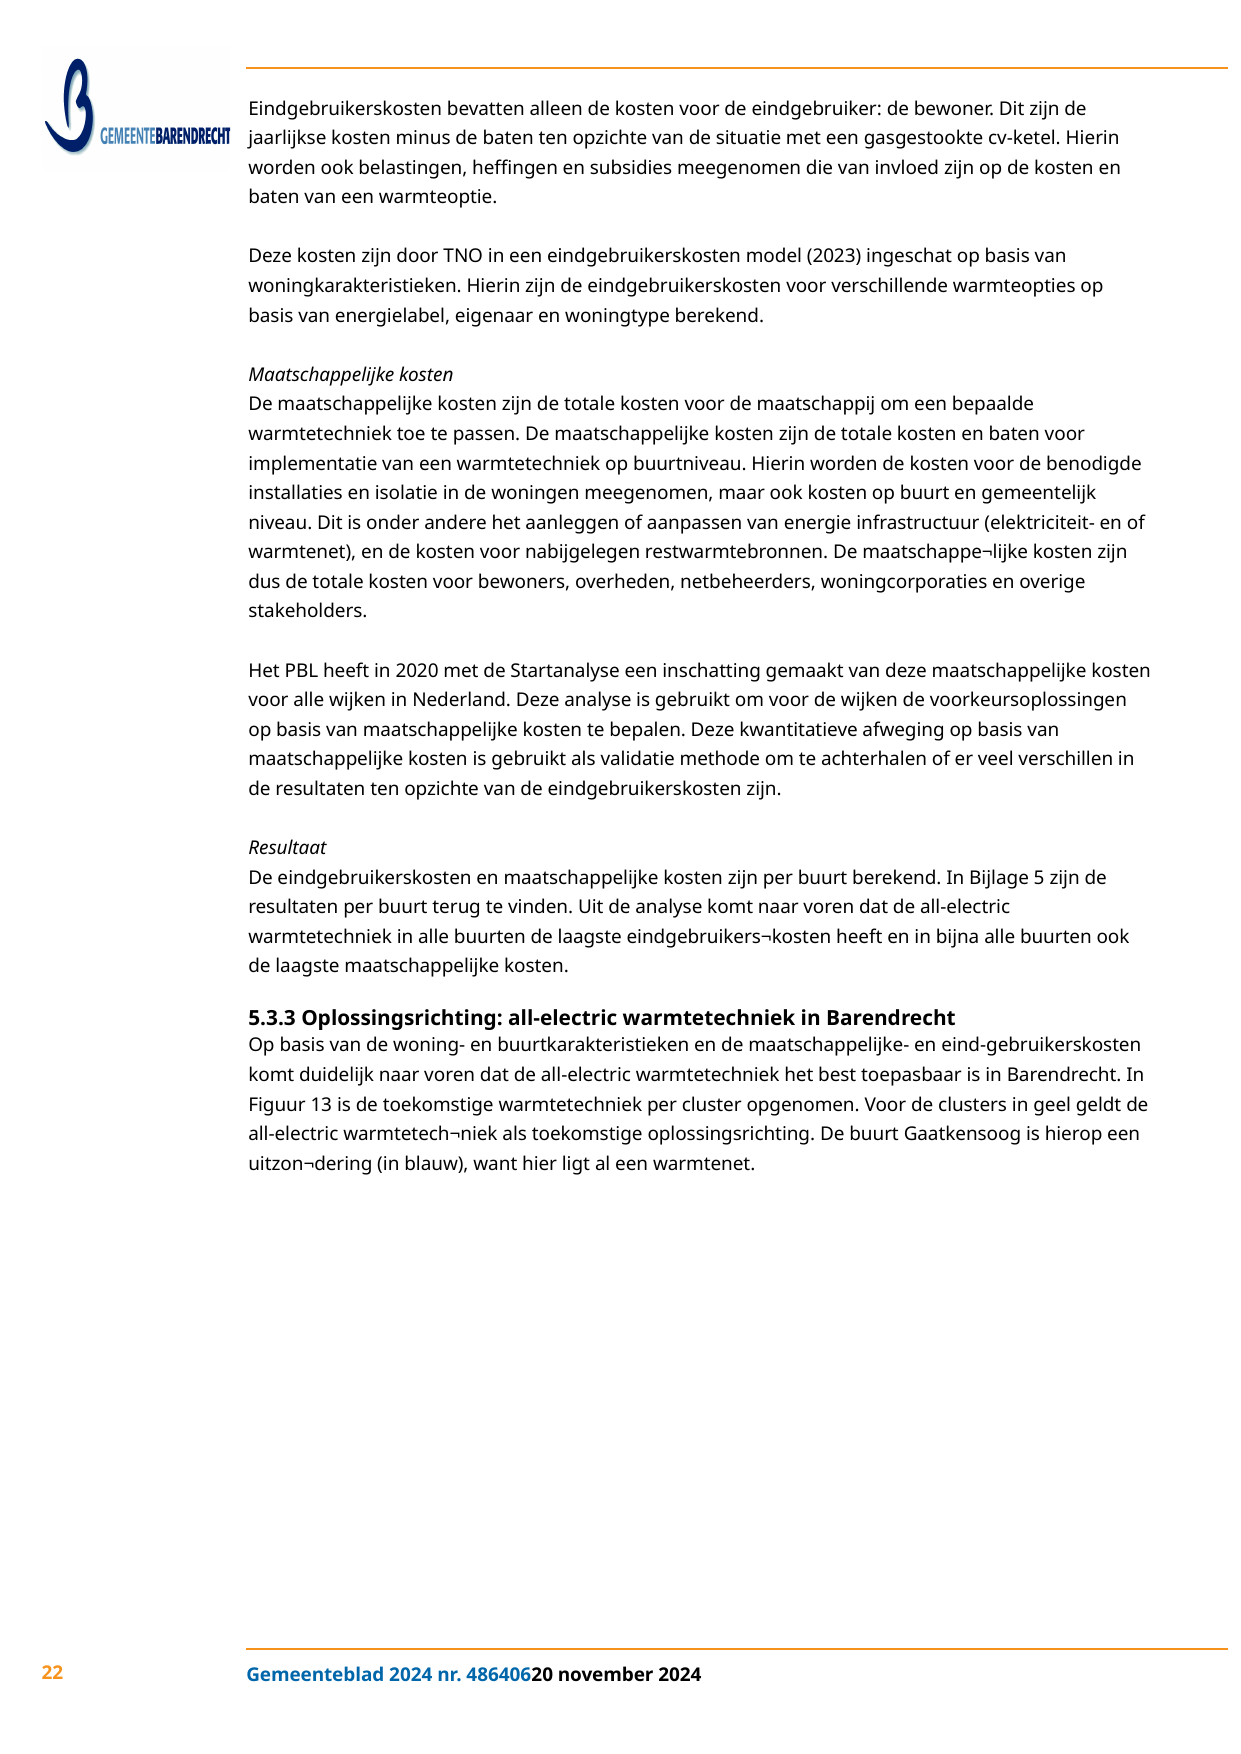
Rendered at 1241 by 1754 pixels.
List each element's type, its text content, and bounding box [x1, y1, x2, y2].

text Resultaat [248, 834, 1152, 860]
text De eindgebruikerskosten en maatschappelijke kosten zijn per buurt berekend. In Bijlage 5 zijn de resultaten per buurt terug te vinden. Uit de analyse komt naar voren dat de all-electric warmtetechniek in alle buurten de laagste eindgebruikers¬kosten heeft en in bijna alle buurten ook de laagste maatschappelijke kosten. [248, 864, 1152, 978]
text De maatschappelijke kosten zijn de totale kosten voor de maatschappij om een bepaalde warmtetechniek toe te passen. De maatschappelijke kosten zijn de totale kosten en baten voor implementatie van een warmtetechniek op buurtniveau. Hierin worden de kosten voor de benodigde installaties en isolatie in de woningen meegenomen, maar ook kosten op buurt en gemeentelijk niveau. Dit is onder andere het aanleggen of aanpassen van energie infrastructuur (elektriciteit- en of warmtenet), en de kosten voor nabijgelegen restwarmtebronnen. De maatschappe¬lijke kosten zijn dus de totale kosten voor bewoners, overheden, netbeheerders, woningcorporaties en overige stakeholders. [248, 391, 1152, 623]
text Het PBL heeft in 2020 met de Startanalyse een inschatting gemaakt van deze maatschappelijke kosten voor alle wijken in Nederland. Deze analyse is gebruikt om voor de wijken de voorkeursoplossingen op basis van maatschappelijke kosten te bepalen. Deze kwantitatieve afweging op basis van maatschappelijke kosten is gebruikt als validatie methode om te achterhalen of er veel verschillen in de resultaten ten opzichte van de eindgebruikerskosten zijn. [248, 657, 1152, 801]
text Op basis van de woning- en buurtkarakteristieken en de maatschappelijke- en eind-gebruikerskosten komt duidelijk naar voren dat de all-electric warmtetechniek het best toepasbaar is in Barendrecht. In Figuur 13 is de toekomstige warmtetechniek per cluster opgenomen. Voor de clusters in geel geldt de all-electric warmtetech¬niek als toekomstige oplossingsrichting. De buurt Gaatkensoog is hierop een uitzon¬dering (in blauw), want hier ligt al een warmtenet. [248, 1032, 1152, 1176]
text Maatschappelijke kosten [248, 361, 1152, 387]
text Deze kosten zijn door TNO in een eindgebruikerskosten model (2023) ingeschat op basis van woningkarakteristieken. Hierin zijn de eindgebruikerskosten voor verschillende warmteopties op basis van energielabel, eigenaar en woningtype berekend. [248, 243, 1152, 328]
text Eindgebruikerskosten bevatten alleen de kosten voor de eindgebruiker: de bewoner. Dit zijn de jaarlijkse kosten minus de baten ten opzichte van de situatie met een gasgestookte cv-ketel. Hierin worden ook belastingen, heffingen en subsidies meegenomen die van invloed zijn op de kosten en baten van een warmteoptie. [248, 95, 1152, 209]
text 5.3.3 Oplossingsrichting: all-electric warmtetechniek in Barendrecht [248, 1003, 1152, 1032]
picture [41, 47, 231, 172]
